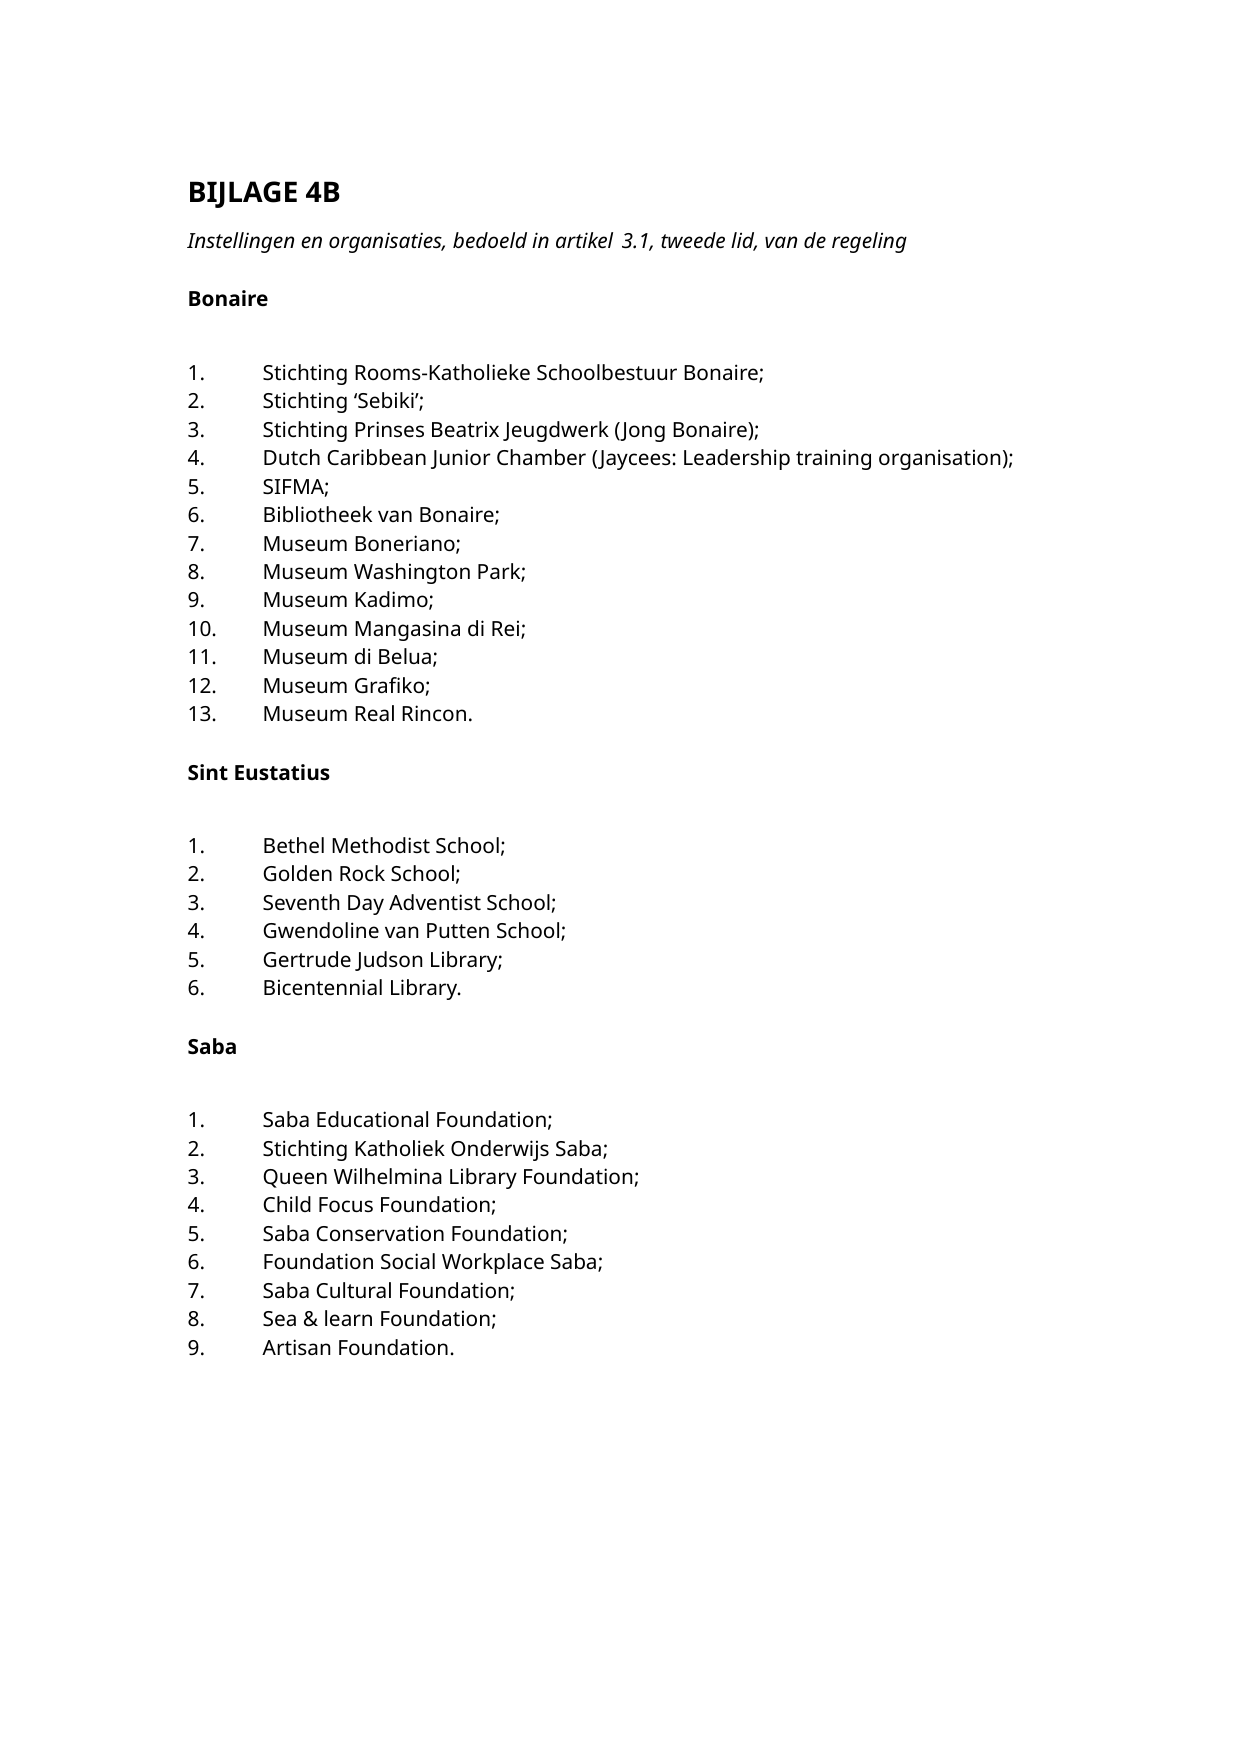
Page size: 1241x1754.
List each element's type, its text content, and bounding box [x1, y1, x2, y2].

list SIFMA; [187, 472, 1053, 500]
list Bethel Methodist School; [187, 831, 1053, 859]
list Stichting Rooms-Katholieke Schoolbestuur Bonaire; [187, 358, 1053, 386]
list Queen Wilhelmina Library Foundation; [187, 1162, 1053, 1191]
list Dutch Caribbean Junior Chamber (Jaycees: Leadership training organisation); [187, 443, 1053, 472]
text Bonaire [187, 284, 1053, 313]
list Sea & learn Foundation; [187, 1304, 1053, 1333]
list Stichting Prinses Beatrix Jeugdwerk (Jong Bonaire); [187, 415, 1053, 443]
list Gertrude Judson Library; [187, 945, 1053, 973]
text Instellingen en organisaties, bedoeld in artikel 3.1, tweede lid, van de regeling [187, 226, 1053, 254]
list Saba Cultural Foundation; [187, 1276, 1053, 1304]
list Child Focus Foundation; [187, 1191, 1053, 1219]
list Stichting Katholiek Onderwijs Saba; [187, 1134, 1053, 1162]
list Museum Real Rincon. [187, 699, 1053, 728]
list Museum di Belua; [187, 642, 1053, 671]
list Bicentennial Library. [187, 973, 1053, 1002]
list Foundation Social Workplace Saba; [187, 1247, 1053, 1276]
list Museum Mangasina di Rei; [187, 614, 1053, 642]
list Golden Rock School; [187, 859, 1053, 888]
list Museum Boneriano; [187, 529, 1053, 557]
list Museum Grafiko; [187, 671, 1053, 699]
list Bibliotheek van Bonaire; [187, 500, 1053, 529]
text Sint Eustatius [187, 758, 1053, 786]
list Gwendoline van Putten School; [187, 916, 1053, 945]
list Stichting ‘Sebiki’; [187, 386, 1053, 415]
list Museum Kadimo; [187, 586, 1053, 614]
list Saba Conservation Foundation; [187, 1219, 1053, 1247]
list Museum Washington Park; [187, 557, 1053, 586]
list Seventh Day Adventist School; [187, 888, 1053, 916]
list Saba Educational Foundation; [187, 1105, 1053, 1134]
text Saba [187, 1032, 1053, 1060]
subtitle BIJLAGE 4B [187, 172, 1053, 211]
list Artisan Foundation. [187, 1333, 1053, 1361]
